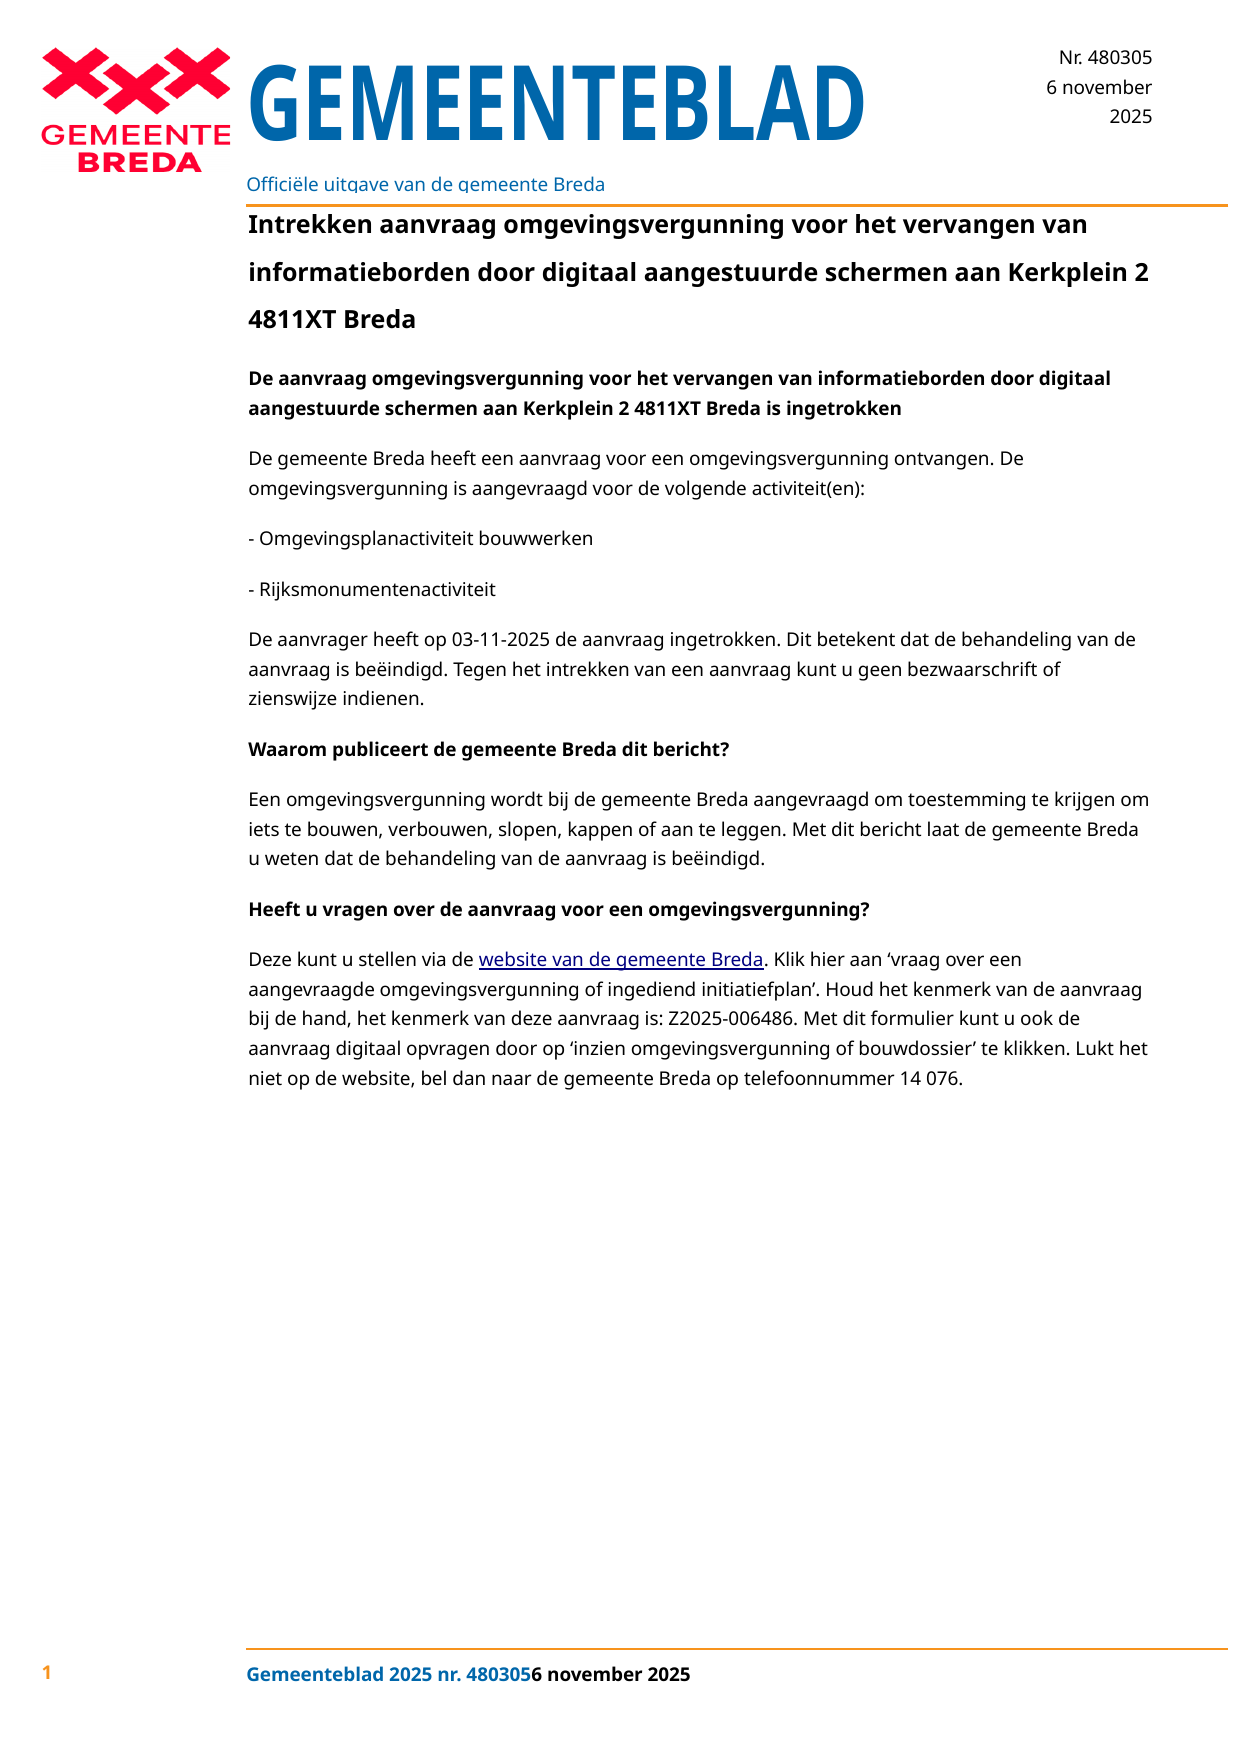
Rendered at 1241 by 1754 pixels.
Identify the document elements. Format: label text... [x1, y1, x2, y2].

text Intrekken aanvraag omgevingsvergunning voor het vervangen van informatieborden door digitaal aangestuurde schermen aan Kerkplein 2 4811XT Breda [248, 207, 1152, 336]
text Deze kunt u stellen via de website van de gemeente Breda. Klik hier aan ‘vraag over een aangevraagde omgevingsvergunning of ingediend initiatiefplan’. Houd het kenmerk van de aanvraag bij de hand, het kenmerk van deze aanvraag is: Z2025-006486. Met dit formulier kunt u ook de aanvraag digitaal opvragen door op ‘inzien omgevingsvergunning of bouwdossier’ te klikken. Lukt het niet op de website, bel dan naar de gemeente Breda op telefoonnummer 14 076. [248, 946, 1152, 1090]
text Een omgevingsvergunning wordt bij de gemeente Breda aangevraagd om toestemming te krijgen om iets te bouwen, verbouwen, slopen, kappen of aan te leggen. Met dit bericht laat de gemeente Breda u weten dat de behandeling van de aanvraag is beëindigd. [248, 786, 1152, 871]
text - Rijksmonumentenactiviteit [248, 576, 1152, 602]
text De gemeente Breda heeft een aanvraag voor een omgevingsvergunning ontvangen. De omgevingsvergunning is aangevraagd voor de volgende activiteit(en): [248, 446, 1152, 501]
text De aanvrager heeft op 03-11-2025 de aanvraag ingetrokken. Dit betekent dat de behandeling van de aanvraag is beëindigd. Tegen het intrekken van een aanvraag kunt u geen bezwaarschrift of zienswijze indienen. [248, 626, 1152, 711]
text Waarom publiceert de gemeente Breda dit bericht? [248, 736, 1152, 762]
picture [41, 47, 231, 172]
text - Omgevingsplanactiviteit bouwwerken [248, 526, 1152, 551]
text Heeft u vragen over de aanvraag voor een omgevingsvergunning? [248, 896, 1152, 922]
text De aanvraag omgevingsvergunning voor het vervangen van informatieborden door digitaal aangestuurde schermen aan Kerkplein 2 4811XT Breda is ingetrokken [248, 366, 1152, 421]
